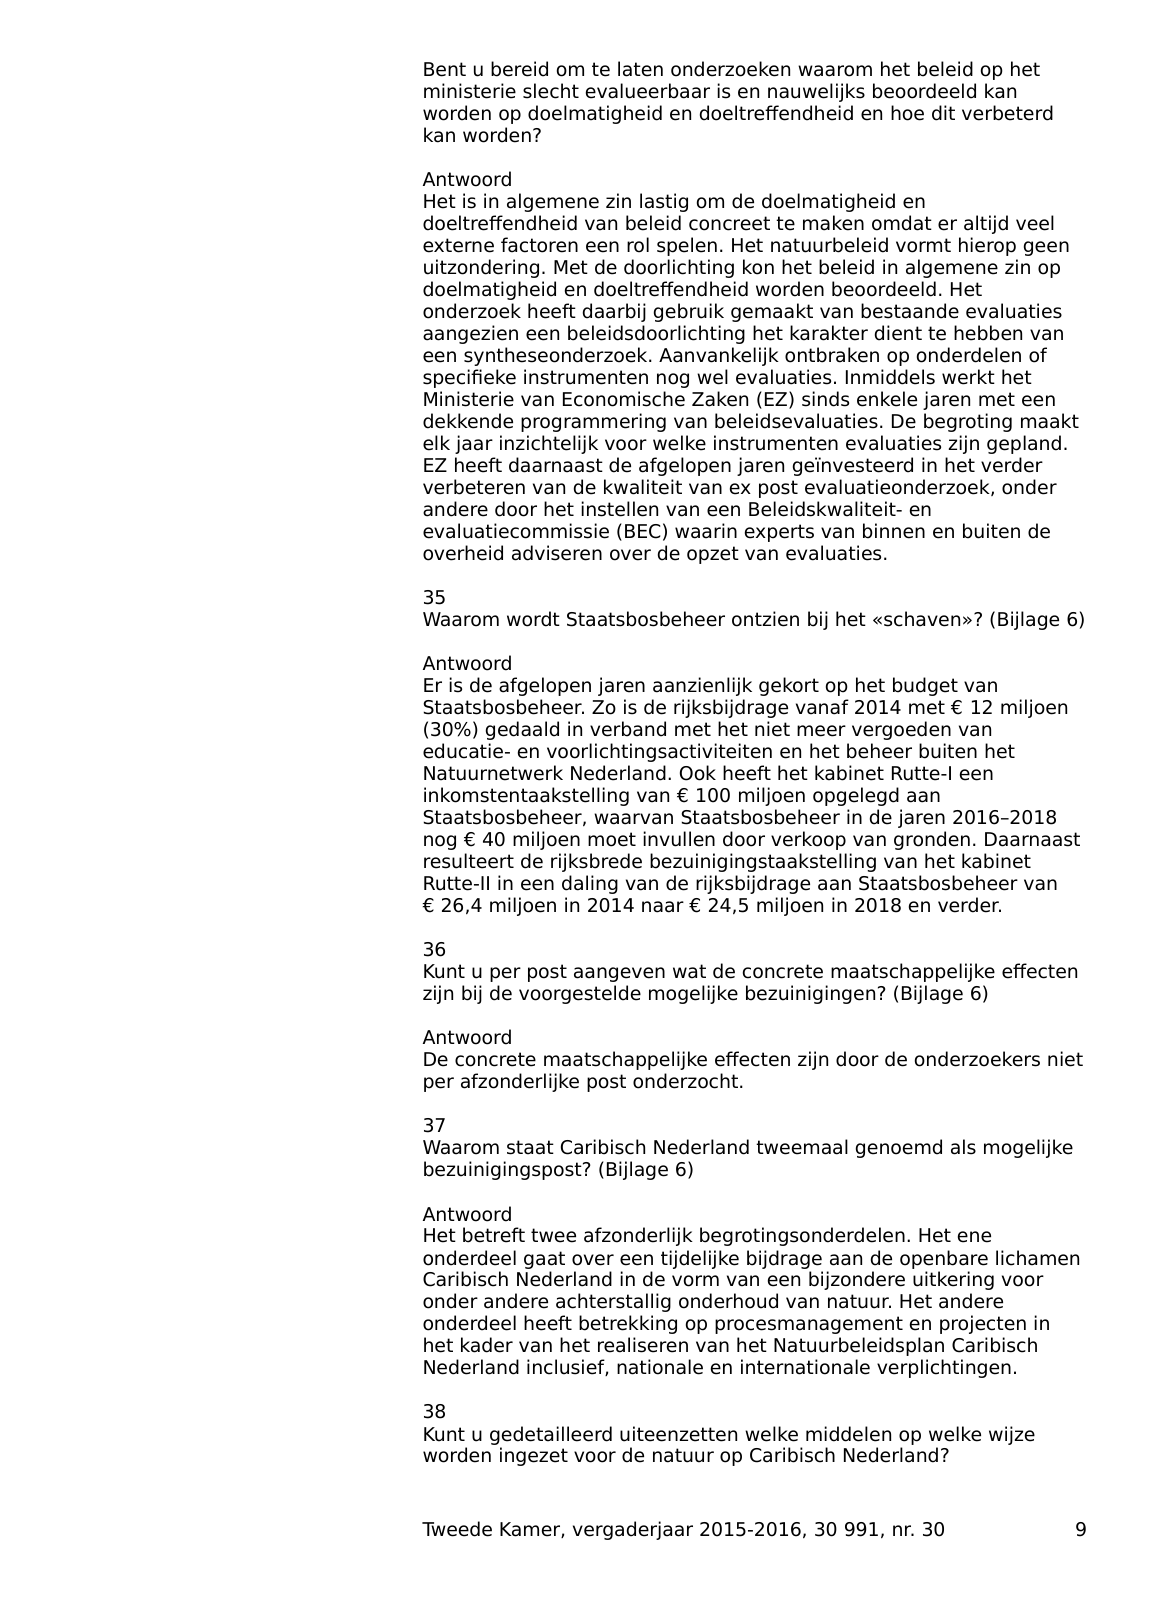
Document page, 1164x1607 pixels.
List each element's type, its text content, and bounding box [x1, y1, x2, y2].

text Antwoord [422, 169, 1087, 191]
text Waarom wordt Staatsbosbeheer ontzien bij het «schaven»? (Bijlage 6) [422, 609, 1087, 631]
text Het is in algemene zin lastig om de doelmatigheid en doeltreffendheid van beleid concreet te maken omdat er altijd veel externe factoren een rol spelen. Het natuurbeleid vormt hierop geen uitzondering. Met de doorlichting kon het beleid in algemene zin op doelmatigheid en doeltreffendheid worden beoordeeld. Het onderzoek heeft daarbij gebruik gemaakt van bestaande evaluaties aangezien een beleidsdoorlichting het karakter dient te hebben van een syntheseonderzoek. Aanvankelijk ontbraken op onderdelen of specifieke instrumenten nog wel evaluaties. Inmiddels werkt het Ministerie van Economische Zaken (EZ) sinds enkele jaren met een dekkende programmering van beleidsevaluaties. De begroting maakt elk jaar inzichtelijk voor welke instrumenten evaluaties zijn gepland. EZ heeft daarnaast de afgelopen jaren geïnvesteerd in het verder verbeteren van de kwaliteit van ex post evaluatieonderzoek, onder andere door het instellen van een Beleidskwaliteit- en evaluatiecommissie (BEC) waarin experts van binnen en buiten de overheid adviseren over de opzet van evaluaties. [422, 191, 1087, 565]
text Kunt u gedetailleerd uiteenzetten welke middelen op welke wijze worden ingezet voor de natuur op Caribisch Nederland? [422, 1423, 1087, 1467]
text De concrete maatschappelijke effecten zijn door de onderzoekers niet per afzonderlijke post onderzocht. [422, 1049, 1087, 1093]
text 37 [422, 1115, 1087, 1137]
text 36 [422, 939, 1087, 961]
text 35 [422, 587, 1087, 609]
text Antwoord [422, 653, 1087, 675]
text Er is de afgelopen jaren aanzienlijk gekort op het budget van Staatsbosbeheer. Zo is de rijksbijdrage vanaf 2014 met € 12 miljoen (30%) gedaald in verband met het niet meer vergoeden van educatie- en voorlichtingsactiviteiten en het beheer buiten het Natuurnetwerk Nederland. Ook heeft het kabinet Rutte-I een inkomstentaakstelling van € 100 miljoen opgelegd aan Staatsbosbeheer, waarvan Staatsbosbeheer in de jaren 2016–2018 nog € 40 miljoen moet invullen door verkoop van gronden. Daarnaast resulteert de rijksbrede bezuinigingstaakstelling van het kabinet Rutte-II in een daling van de rijksbijdrage aan Staatsbosbeheer van € 26,4 miljoen in 2014 naar € 24,5 miljoen in 2018 en verder. [422, 675, 1087, 917]
text Antwoord [422, 1027, 1087, 1049]
text Antwoord [422, 1203, 1087, 1225]
text Bent u bereid om te laten onderzoeken waarom het beleid op het ministerie slecht evalueerbaar is en nauwelijks beoordeeld kan worden op doelmatigheid en doeltreffendheid en hoe dit verbeterd kan worden? [422, 59, 1087, 147]
text 38 [422, 1401, 1087, 1423]
text Het betreft twee afzonderlijk begrotingsonderdelen. Het ene onderdeel gaat over een tijdelijke bijdrage aan de openbare lichamen Caribisch Nederland in de vorm van een bijzondere uitkering voor onder andere achterstallig onderhoud van natuur. Het andere onderdeel heeft betrekking op procesmanagement en projecten in het kader van het realiseren van het Natuurbeleidsplan Caribisch Nederland inclusief, nationale en internationale verplichtingen. [422, 1225, 1087, 1379]
text Waarom staat Caribisch Nederland tweemaal genoemd als mogelijke bezuinigingspost? (Bijlage 6) [422, 1137, 1087, 1181]
text Kunt u per post aangeven wat de concrete maatschappelijke effecten zijn bij de voorgestelde mogelijke bezuinigingen? (Bijlage 6) [422, 961, 1087, 1005]
